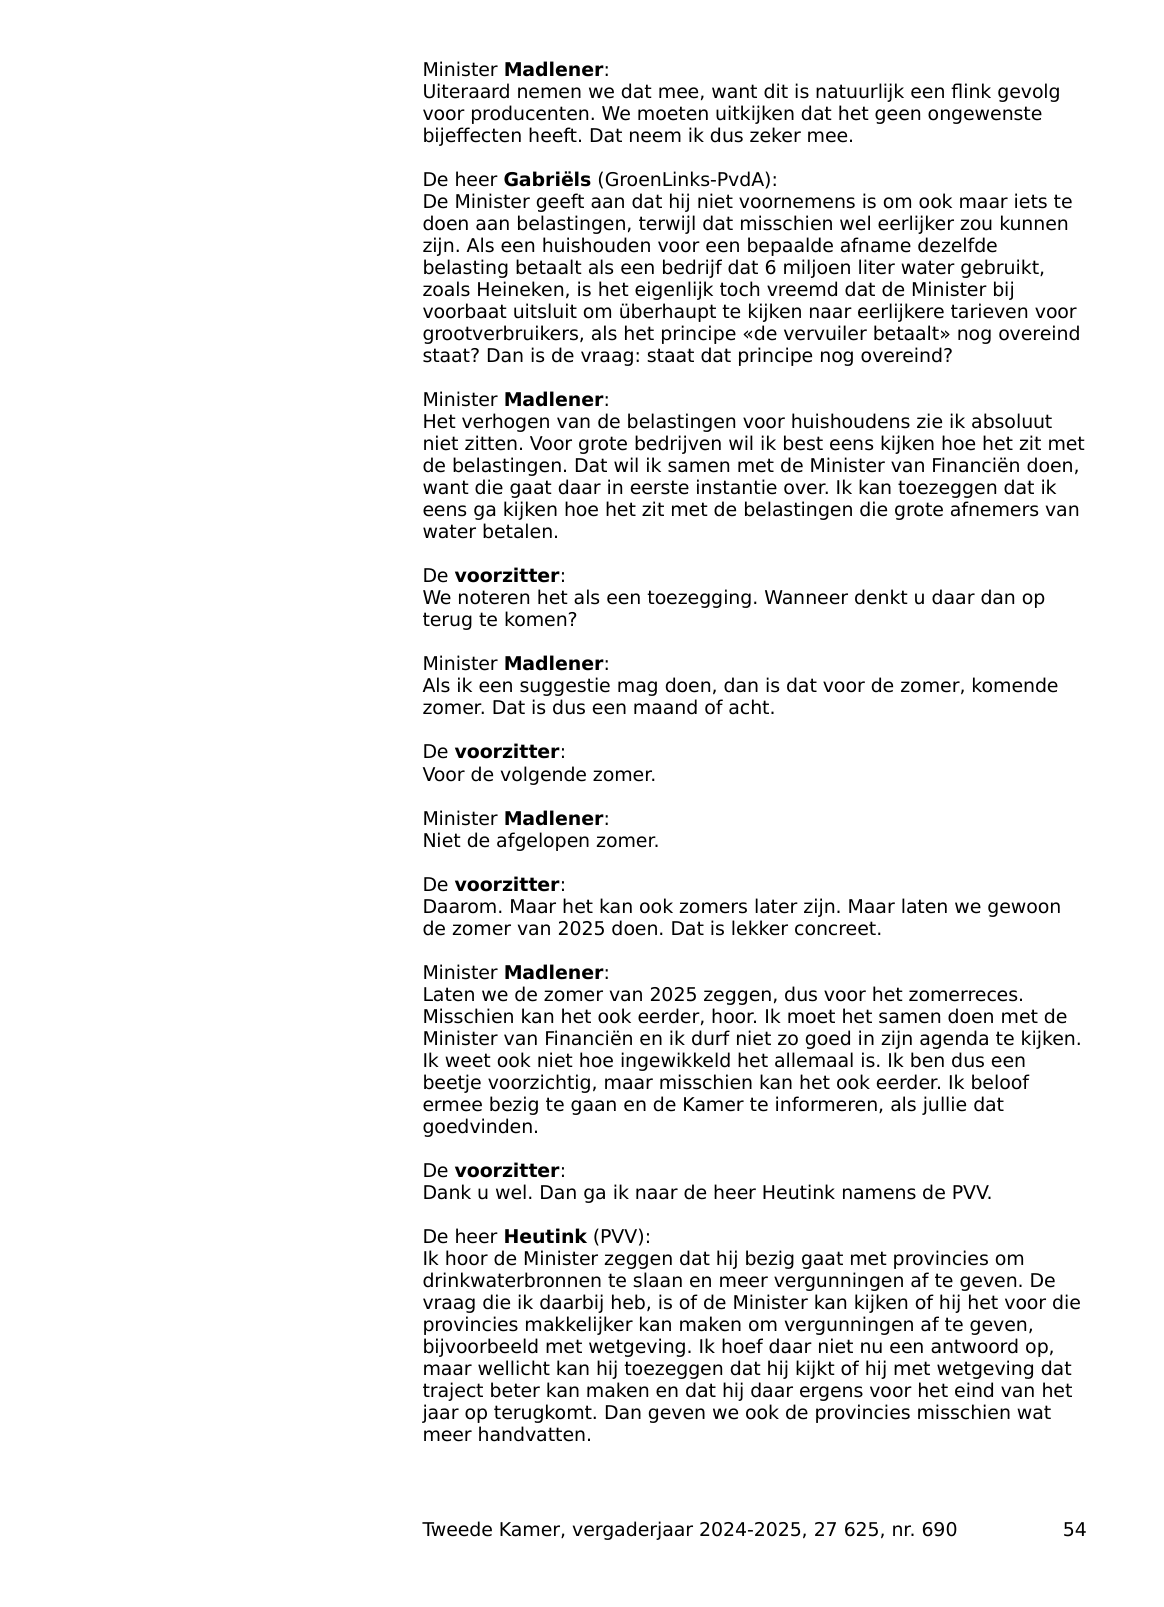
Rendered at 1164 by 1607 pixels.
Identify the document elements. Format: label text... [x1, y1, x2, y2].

text De voorzitter: [422, 565, 1087, 587]
text Het verhogen van de belastingen voor huishoudens zie ik absoluut niet zitten. Voor grote bedrijven wil ik best eens kijken hoe het zit met de belastingen. Dat wil ik samen met de Minister van Financiën doen, want die gaat daar in eerste instantie over. Ik kan toezeggen dat ik eens ga kijken hoe het zit met de belastingen die grote afnemers van water betalen. [422, 411, 1087, 543]
text Dank u wel. Dan ga ik naar de heer Heutink namens de PVV. [422, 1182, 1087, 1204]
text Laten we de zomer van 2025 zeggen, dus voor het zomerreces. Misschien kan het ook eerder, hoor. Ik moet het samen doen met de Minister van Financiën en ik durf niet zo goed in zijn agenda te kijken. Ik weet ook niet hoe ingewikkeld het allemaal is. Ik ben dus een beetje voorzichtig, maar misschien kan het ook eerder. Ik beloof ermee bezig te gaan en de Kamer te informeren, als jullie dat goedvinden. [422, 984, 1087, 1138]
text Daarom. Maar het kan ook zomers later zijn. Maar laten we gewoon de zomer van 2025 doen. Dat is lekker concreet. [422, 896, 1087, 940]
text Minister Madlener: [422, 653, 1087, 675]
text De voorzitter: [422, 874, 1087, 896]
text Minister Madlener: [422, 962, 1087, 984]
text De heer Gabriëls (GroenLinks-PvdA): [422, 169, 1087, 191]
text De heer Heutink (PVV): [422, 1226, 1087, 1248]
text De voorzitter: [422, 1160, 1087, 1182]
text Uiteraard nemen we dat mee, want dit is natuurlijk een flink gevolg voor producenten. We moeten uitkijken dat het geen ongewenste bijeffecten heeft. Dat neem ik dus zeker mee. [422, 81, 1087, 147]
text We noteren het als een toezegging. Wanneer denkt u daar dan op terug te komen? [422, 587, 1087, 631]
text De voorzitter: [422, 741, 1087, 763]
text Voor de volgende zomer. [422, 763, 1087, 785]
text Minister Madlener: [422, 59, 1087, 81]
text De Minister geeft aan dat hij niet voornemens is om ook maar iets te doen aan belastingen, terwijl dat misschien wel eerlijker zou kunnen zijn. Als een huishouden voor een bepaalde afname dezelfde belasting betaalt als een bedrijf dat 6 miljoen liter water gebruikt, zoals Heineken, is het eigenlijk toch vreemd dat de Minister bij voorbaat uitsluit om überhaupt te kijken naar eerlijkere tarieven voor grootverbruikers, als het principe «de vervuiler betaalt» nog overeind staat? Dan is de vraag: staat dat principe nog overeind? [422, 191, 1087, 367]
text Als ik een suggestie mag doen, dan is dat voor de zomer, komende zomer. Dat is dus een maand of acht. [422, 675, 1087, 719]
text Ik hoor de Minister zeggen dat hij bezig gaat met provincies om drinkwaterbronnen te slaan en meer vergunningen af te geven. De vraag die ik daarbij heb, is of de Minister kan kijken of hij het voor die provincies makkelijker kan maken om vergunningen af te geven, bijvoorbeeld met wetgeving. Ik hoef daar niet nu een antwoord op, maar wellicht kan hij toezeggen dat hij kijkt of hij met wetgeving dat traject beter kan maken en dat hij daar ergens voor het eind van het jaar op terugkomt. Dan geven we ook de provincies misschien wat meer handvatten. [422, 1248, 1087, 1446]
text Minister Madlener: [422, 808, 1087, 829]
text Niet de afgelopen zomer. [422, 829, 1087, 852]
text Minister Madlener: [422, 389, 1087, 411]
